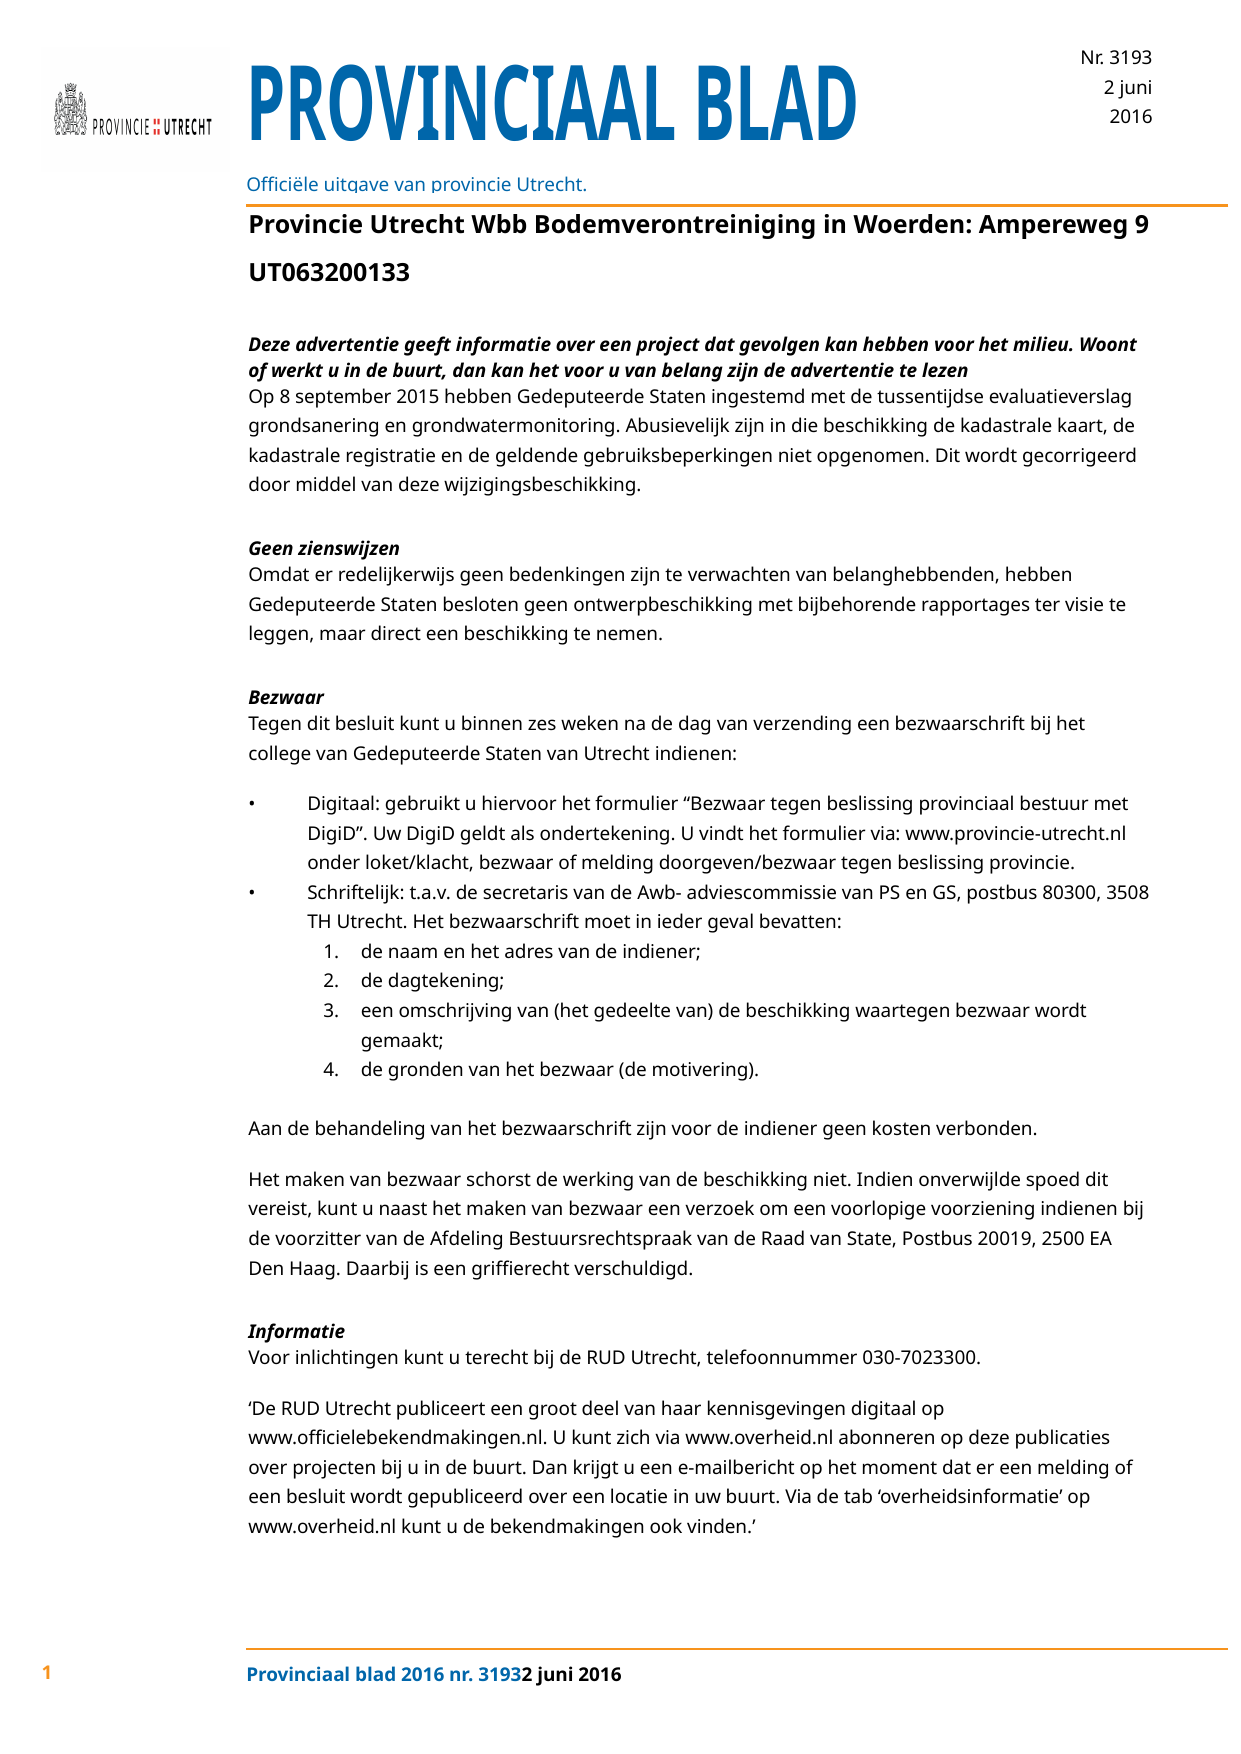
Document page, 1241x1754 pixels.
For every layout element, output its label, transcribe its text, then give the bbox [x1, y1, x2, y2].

list de gronden van het bezwaar (de motivering). [323, 1056, 1152, 1082]
text Deze advertentie geeft informatie over een project dat gevolgen kan hebben voor het milieu. Woont of werkt u in de buurt, dan kan het voor u van belang zijn de advertentie te lezen [248, 331, 1152, 383]
text ‘De RUD Utrecht publiceert een groot deel van haar kennisgevingen digitaal op www.officielebekendmakingen.nl. U kunt zich via www.overheid.nl abonneren op deze publicaties over projecten bij u in de buurt. Dan krijgt u een e-mailbericht op het moment dat er een melding of een besluit wordt gepubliceerd over een locatie in uw buurt. Via de tab ‘overheidsinformatie’ op www.overheid.nl kunt u de bekendmakingen ook vinden.’ [248, 1395, 1152, 1539]
text Het maken van bezwaar schorst de werking van de beschikking niet. Indien onverwijlde spoed dit vereist, kunt u naast het maken van bezwaar een verzoek om een voorlopige voorziening indienen bij de voorzitter van de Afdeling Bestuursrechtspraak van de Raad van State, Postbus 20019, 2500 EA Den Haag. Daarbij is een griffierecht verschuldigd. [248, 1166, 1152, 1281]
list Digitaal: gebruikt u hiervoor het formulier “Bezwaar tegen beslissing provinciaal bestuur met DigiD”. Uw DigiD geldt als ondertekening. U vindt het formulier via: www.provincie-utrecht.nl onder loket/klacht, bezwaar of melding doorgeven/bezwaar tegen beslissing provincie. [248, 790, 1152, 875]
list Schriftelijk: t.a.v. de secretaris van de Awb- adviescommissie van PS en GS, postbus 80300, 3508 TH Utrecht. Het bezwaarschrift moet in ieder geval bevatten: [248, 879, 1152, 934]
list de naam en het adres van de indiener; [323, 938, 1152, 964]
text Tegen dit besluit kunt u binnen zes weken na de dag van verzending een bezwaarschrift bij het college van Gedeputeerde Staten van Utrecht indienen: [248, 710, 1152, 766]
text Voor inlichtingen kunt u terecht bij de RUD Utrecht, telefoonnummer 030-7023300. [248, 1344, 1152, 1370]
text Informatie [248, 1319, 1152, 1344]
text Bezwaar [248, 684, 1152, 710]
text Geen zienswijzen [248, 536, 1152, 561]
text Op 8 september 2015 hebben Gedeputeerde Staten ingestemd met de tussentijdse evaluatieverslag grondsanering en grondwatermonitoring. Abusievelijk zijn in die beschikking de kadastrale kaart, de kadastrale registratie en de geldende gebruiksbeperkingen niet opgenomen. Dit wordt gecorrigeerd door middel van deze wijzigingsbeschikking. [248, 383, 1152, 497]
text Aan de behandeling van het bezwaarschrift zijn voor de indiener geen kosten verbonden. [248, 1116, 1152, 1141]
list de dagtekening; [323, 968, 1152, 993]
picture [41, 47, 231, 172]
text Omdat er redelijkerwijs geen bedenkingen zijn te verwachten van belanghebbenden, hebben Gedeputeerde Staten besloten geen ontwerpbeschikking met bijbehorende rapportages ter visie te leggen, maar direct een beschikking te nemen. [248, 561, 1152, 646]
list een omschrijving van (het gedeelte van) de beschikking waartegen bezwaar wordt gemaakt; [323, 997, 1152, 1053]
text Provincie Utrecht Wbb Bodemverontreiniging in Woerden: Ampereweg 9 UT063200133 [248, 207, 1152, 288]
